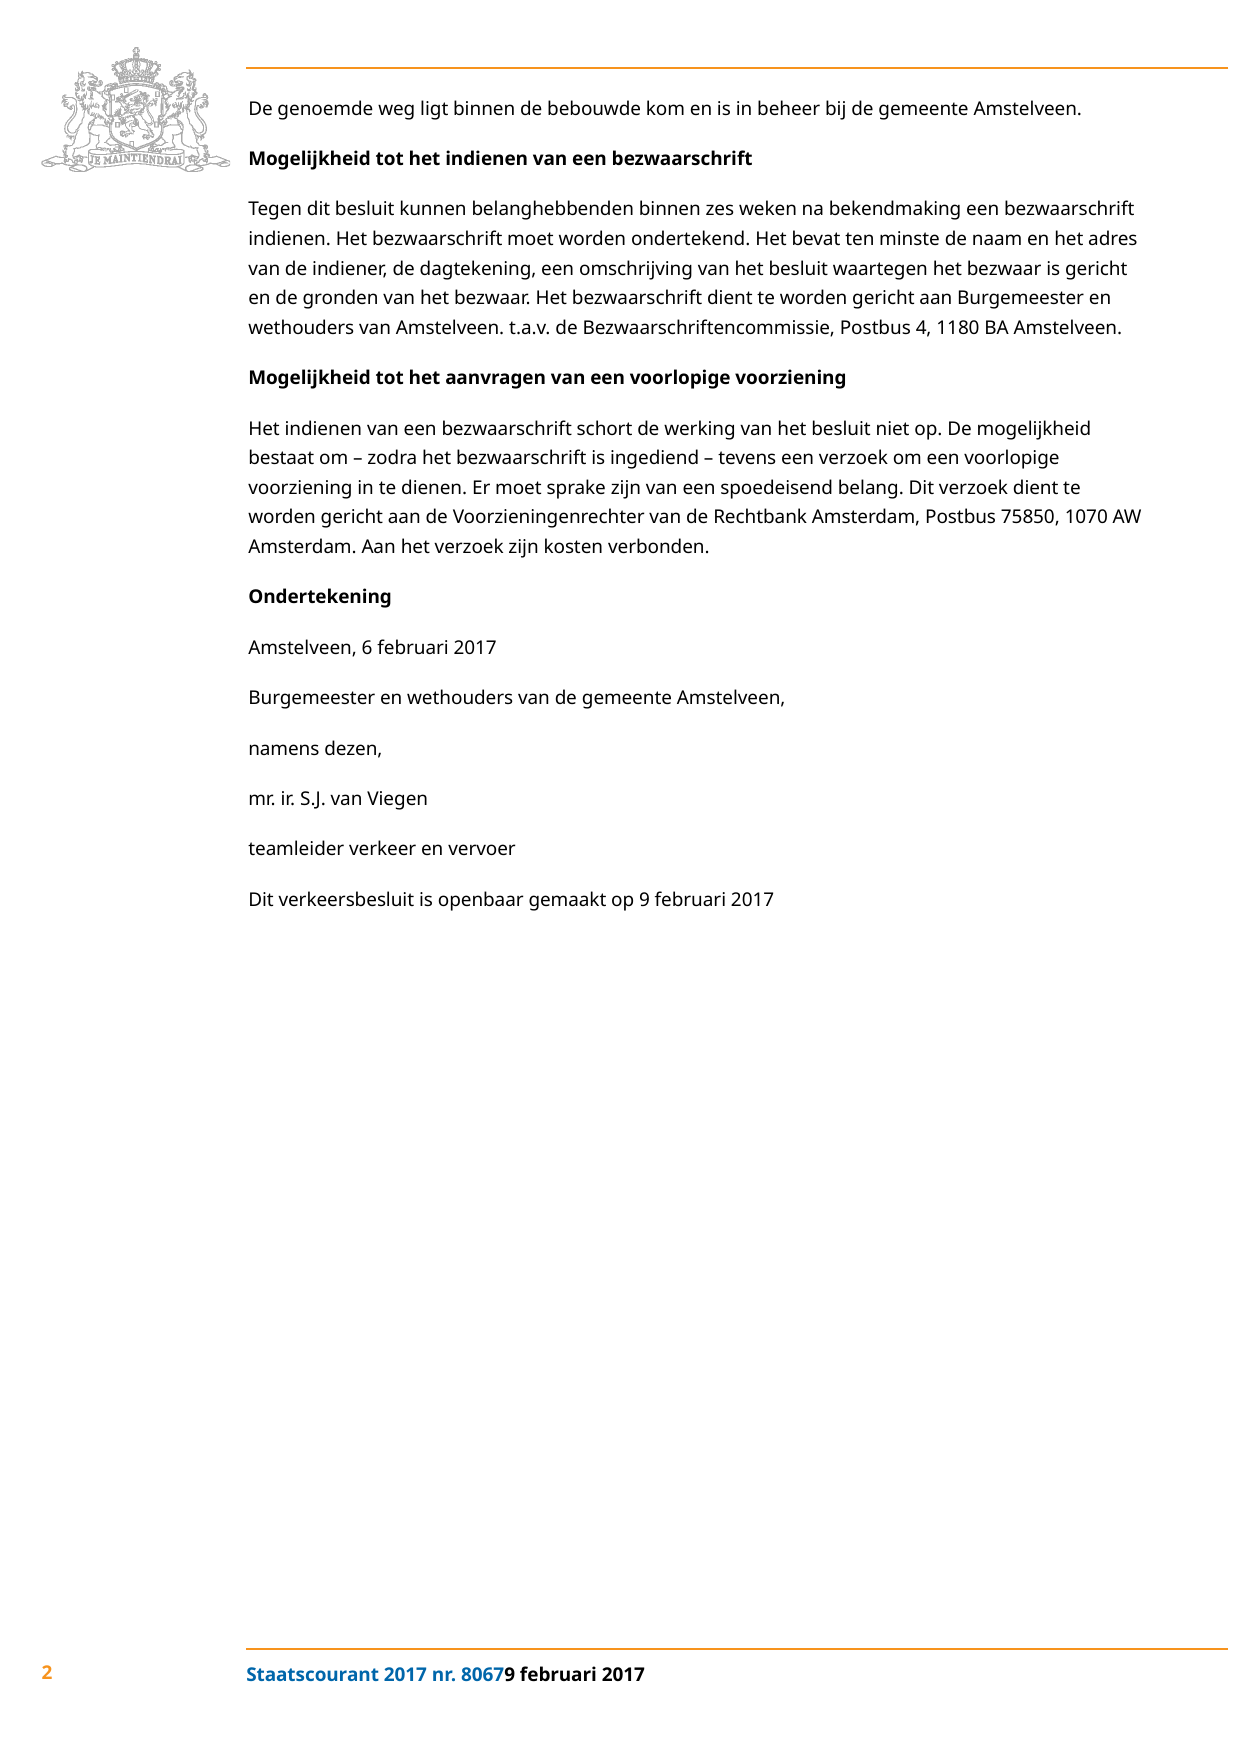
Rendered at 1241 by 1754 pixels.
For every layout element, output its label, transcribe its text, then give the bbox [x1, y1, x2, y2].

text namens dezen, [248, 735, 1152, 761]
text Dit verkeersbesluit is openbaar gemaakt op 9 februari 2017 [248, 886, 1152, 912]
text Burgemeester en wethouders van de gemeente Amstelveen, [248, 684, 1152, 710]
text Amstelveen, 6 februari 2017 [248, 634, 1152, 660]
text teamleider verkeer en vervoer [248, 836, 1152, 861]
text Mogelijkheid tot het indienen van een bezwaarschrift [248, 145, 1152, 171]
text De genoemde weg ligt binnen de bebouwde kom en is in beheer bij de gemeente Amstelveen. [248, 95, 1152, 121]
text Ondertekening [248, 583, 1152, 609]
picture [41, 47, 231, 172]
text Tegen dit besluit kunnen belanghebbenden binnen zes weken na bekendmaking een bezwaarschrift indienen. Het bezwaarschrift moet worden ondertekend. Het bevat ten minste de naam en het adres van de indiener, de dagtekening, een omschrijving van het besluit waartegen het bezwaar is gericht en de gronden van het bezwaar. Het bezwaarschrift dient te worden gericht aan Burgemeester en wethouders van Amstelveen. t.a.v. de Bezwaarschriftencommissie, Postbus 4, 1180 BA Amstelveen. [248, 196, 1152, 340]
text mr. ir. S.J. van Viegen [248, 785, 1152, 811]
text Het indienen van een bezwaarschrift schort de werking van het besluit niet op. De mogelijkheid bestaat om – zodra het bezwaarschrift is ingediend – tevens een verzoek om een voorlopige voorziening in te dienen. Er moet sprake zijn van een spoedeisend belang. Dit verzoek dient te worden gericht aan de Voorzieningenrechter van de Rechtbank Amsterdam, Postbus 75850, 1070 AW Amsterdam. Aan het verzoek zijn kosten verbonden. [248, 415, 1152, 559]
text Mogelijkheid tot het aanvragen van een voorlopige voorziening [248, 364, 1152, 390]
